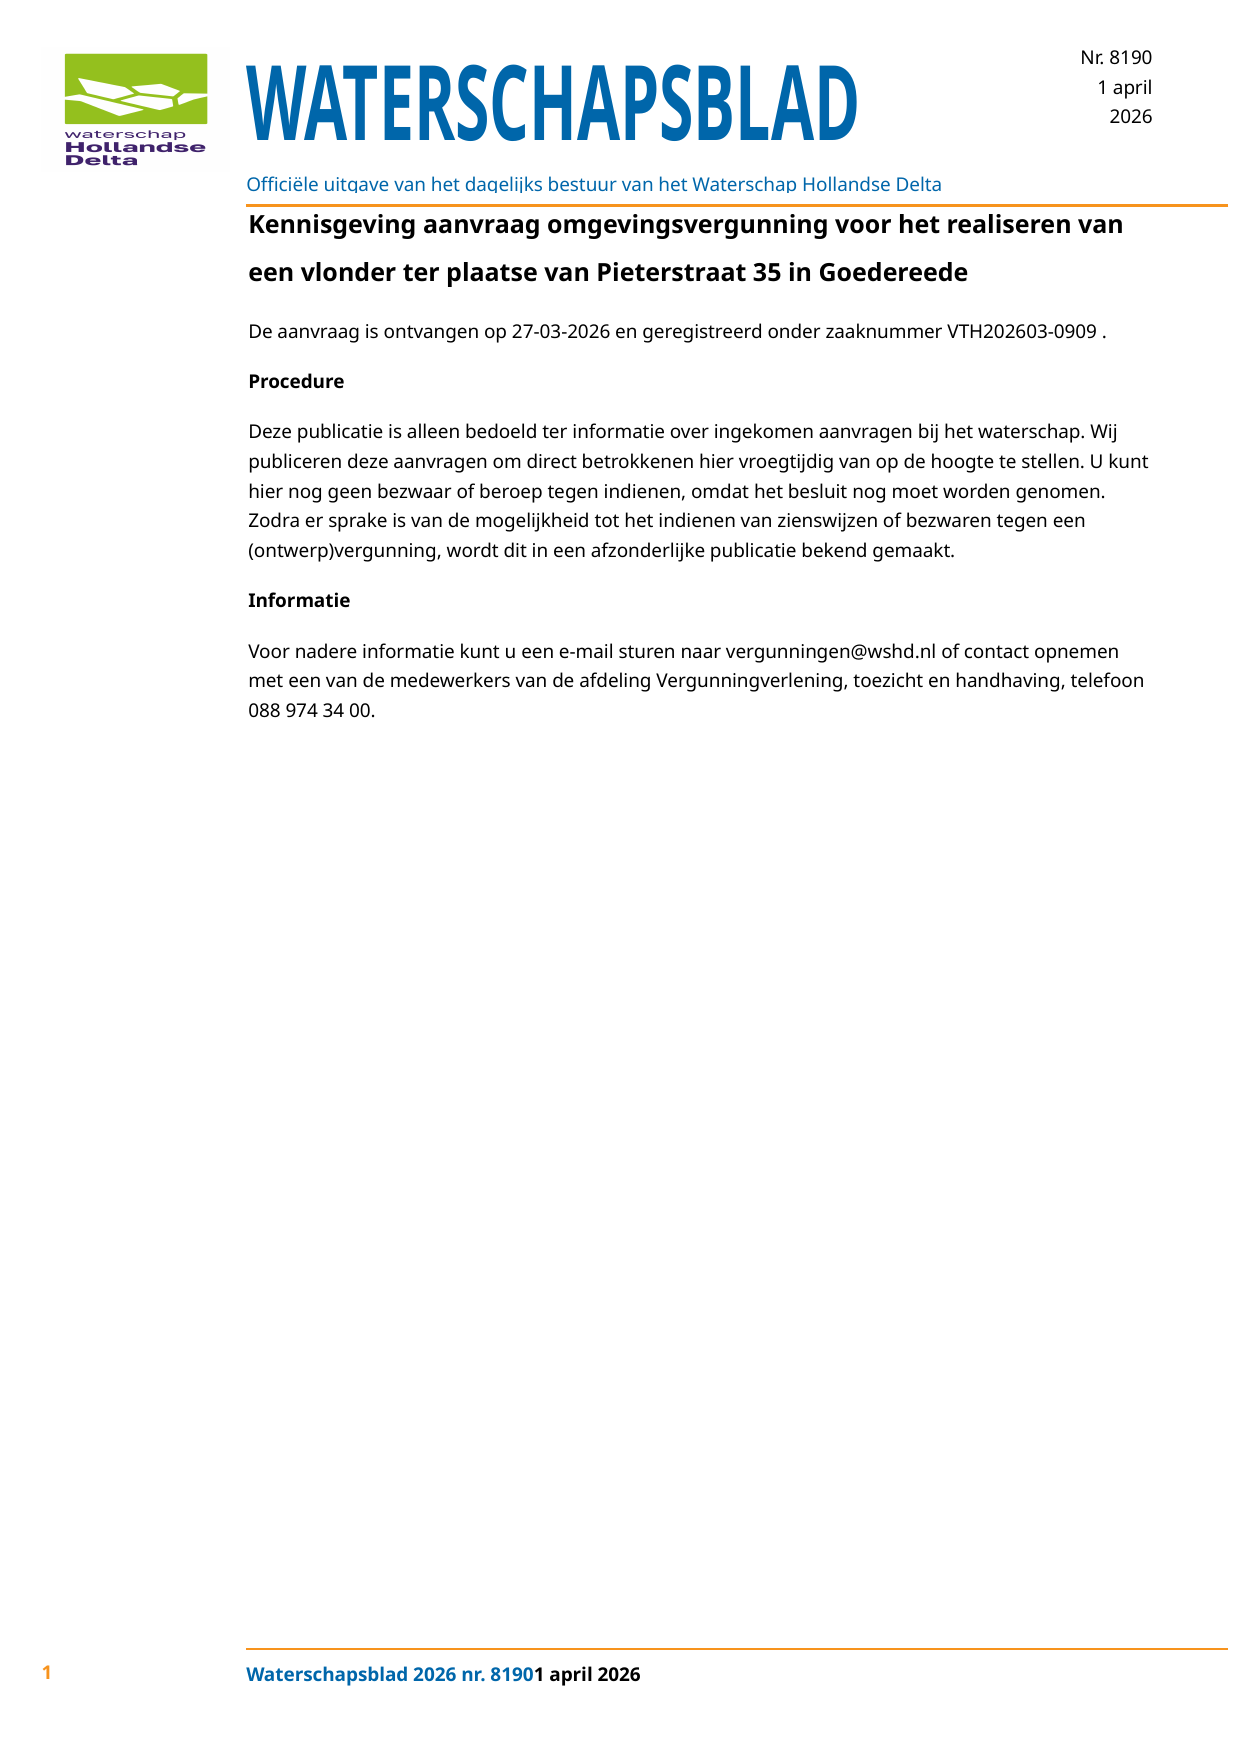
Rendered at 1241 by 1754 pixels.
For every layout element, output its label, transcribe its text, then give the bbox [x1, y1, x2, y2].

text Procedure [248, 368, 1152, 394]
text Informatie [248, 587, 1152, 613]
picture [41, 47, 231, 172]
text Kennisgeving aanvraag omgevingsvergunning voor het realiseren van een vlonder ter plaatse van Pieterstraat 35 in Goedereede [248, 207, 1152, 288]
text Voor nadere informatie kunt u een e-mail sturen naar vergunningen@wshd.nl of contact opnemen met een van de medewerkers van de afdeling Vergunningverlening, toezicht en handhaving, telefoon 088 974 34 00. [248, 638, 1152, 723]
text Deze publicatie is alleen bedoeld ter informatie over ingekomen aanvragen bij het waterschap. Wij publiceren deze aanvragen om direct betrokkenen hier vroegtijdig van op de hoogte te stellen. U kunt hier nog geen bezwaar of beroep tegen indienen, omdat het besluit nog moet worden genomen. Zodra er sprake is van de mogelijkheid tot het indienen van zienswijzen of bezwaren tegen een (ontwerp)vergunning, wordt dit in een afzonderlijke publicatie bekend gemaakt. [248, 419, 1152, 563]
text De aanvraag is ontvangen op 27-03-2026 en geregistreerd onder zaaknummer VTH202603-0909 . [248, 318, 1152, 344]
